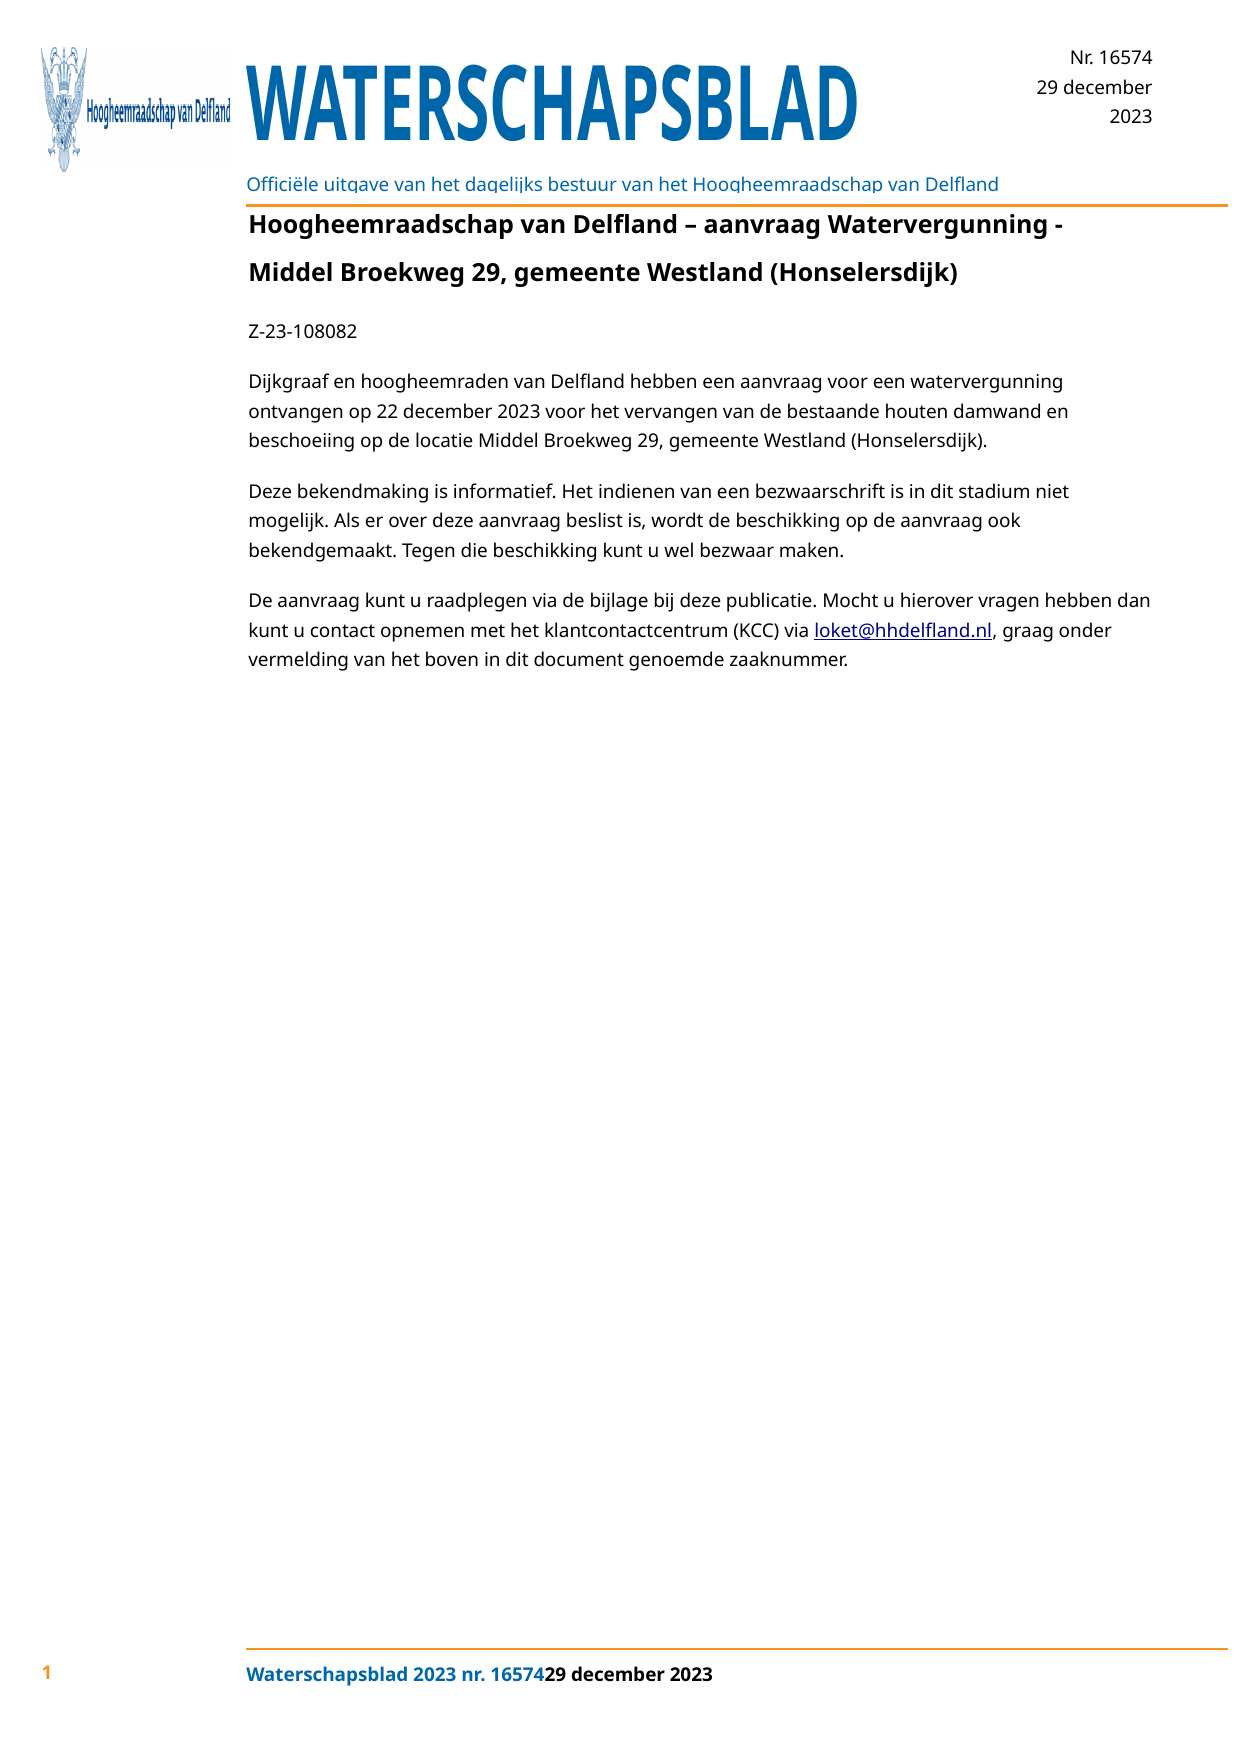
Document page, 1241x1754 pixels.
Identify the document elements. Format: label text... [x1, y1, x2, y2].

text De aanvraag kunt u raadplegen via de bijlage bij deze publicatie. Mocht u hierover vragen hebben dan kunt u contact opnemen met het klantcontactcentrum (KCC) via loket@hhdelfland.nl, graag onder vermelding van het boven in dit document genoemde zaaknummer. [248, 587, 1152, 672]
text Dijkgraaf en hoogheemraden van Delfland hebben een aanvraag voor een watervergunning ontvangen op 22 december 2023 voor het vervangen van de bestaande houten damwand en beschoeiing op de locatie Middel Broekweg 29, gemeente Westland (Honselersdijk). [248, 368, 1152, 453]
text Hoogheemraadschap van Delfland – aanvraag Watervergunning - Middel Broekweg 29, gemeente Westland (Honselersdijk) [248, 207, 1152, 288]
text Z-23-108082 [248, 318, 1152, 344]
text Deze bekendmaking is informatief. Het indienen van een bezwaarschrift is in dit stadium niet mogelijk. Als er over deze aanvraag beslist is, wordt de beschikking op de aanvraag ook bekendgemaakt. Tegen die beschikking kunt u wel bezwaar maken. [248, 478, 1152, 563]
picture [41, 47, 231, 172]
